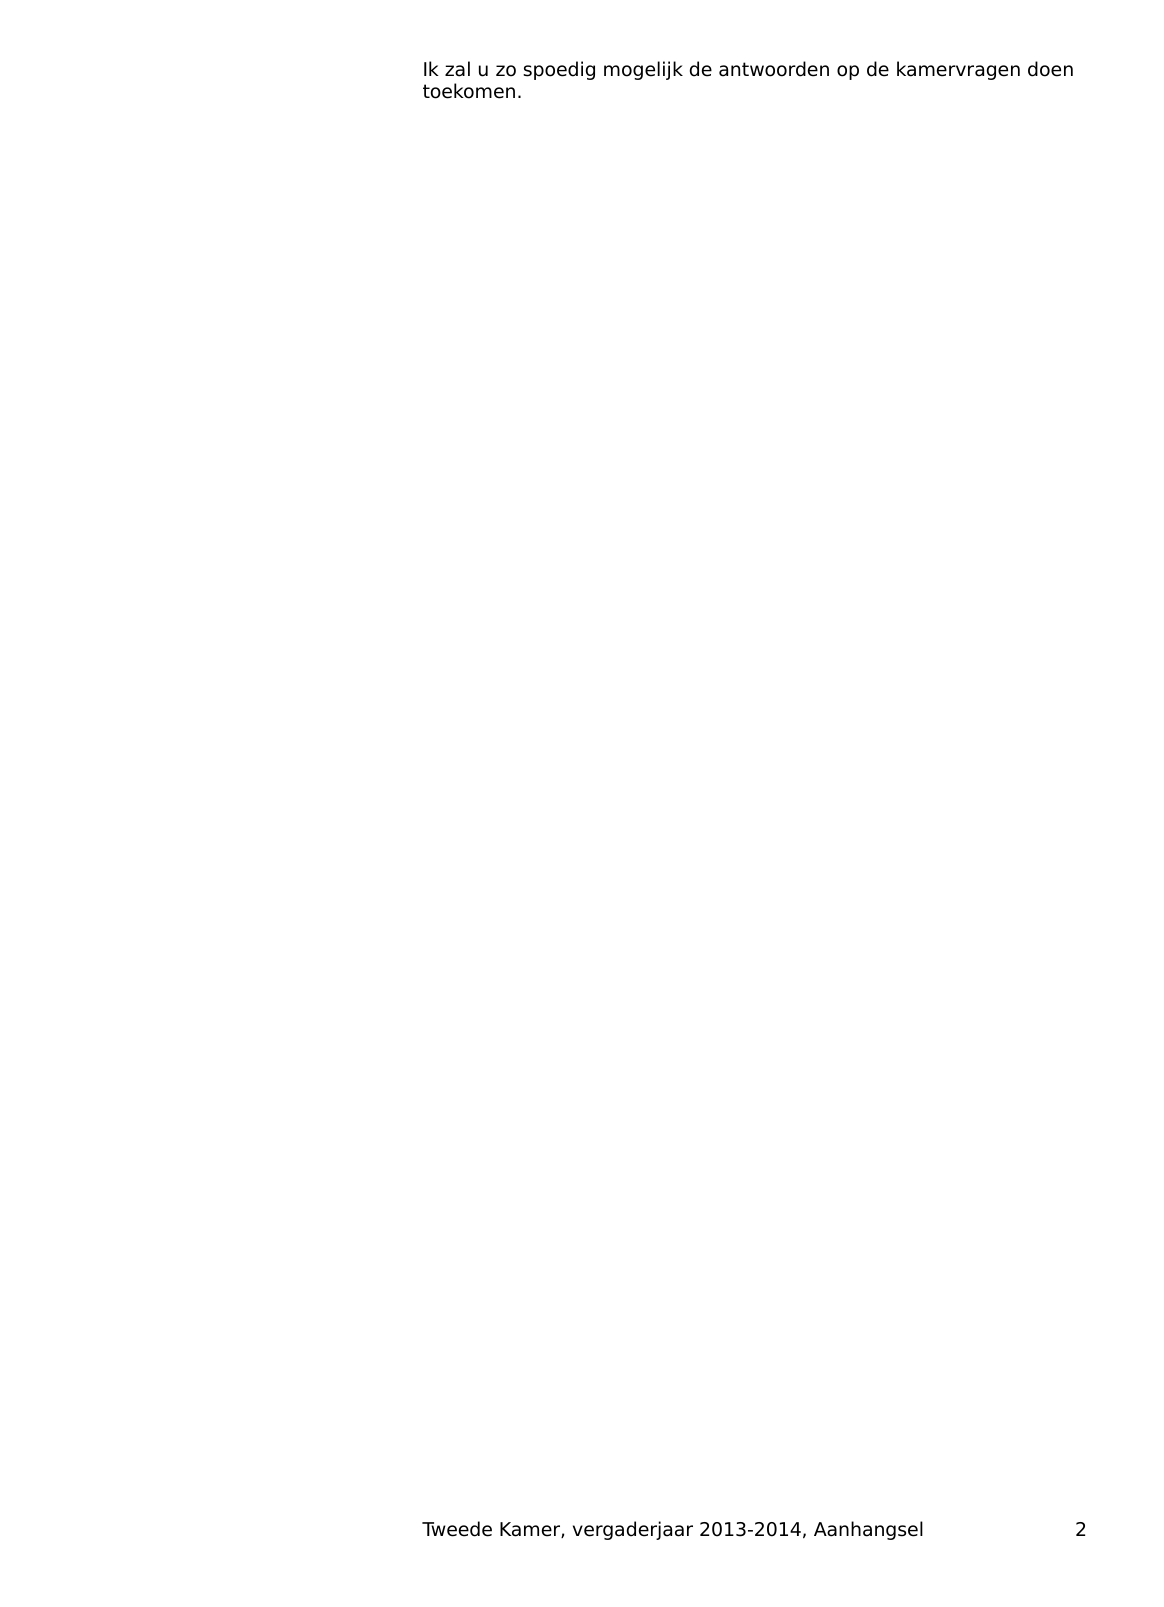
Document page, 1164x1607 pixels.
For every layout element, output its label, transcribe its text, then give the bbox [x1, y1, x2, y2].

text Ik zal u zo spoedig mogelijk de antwoorden op de kamervragen doen toekomen. [422, 59, 1087, 103]
